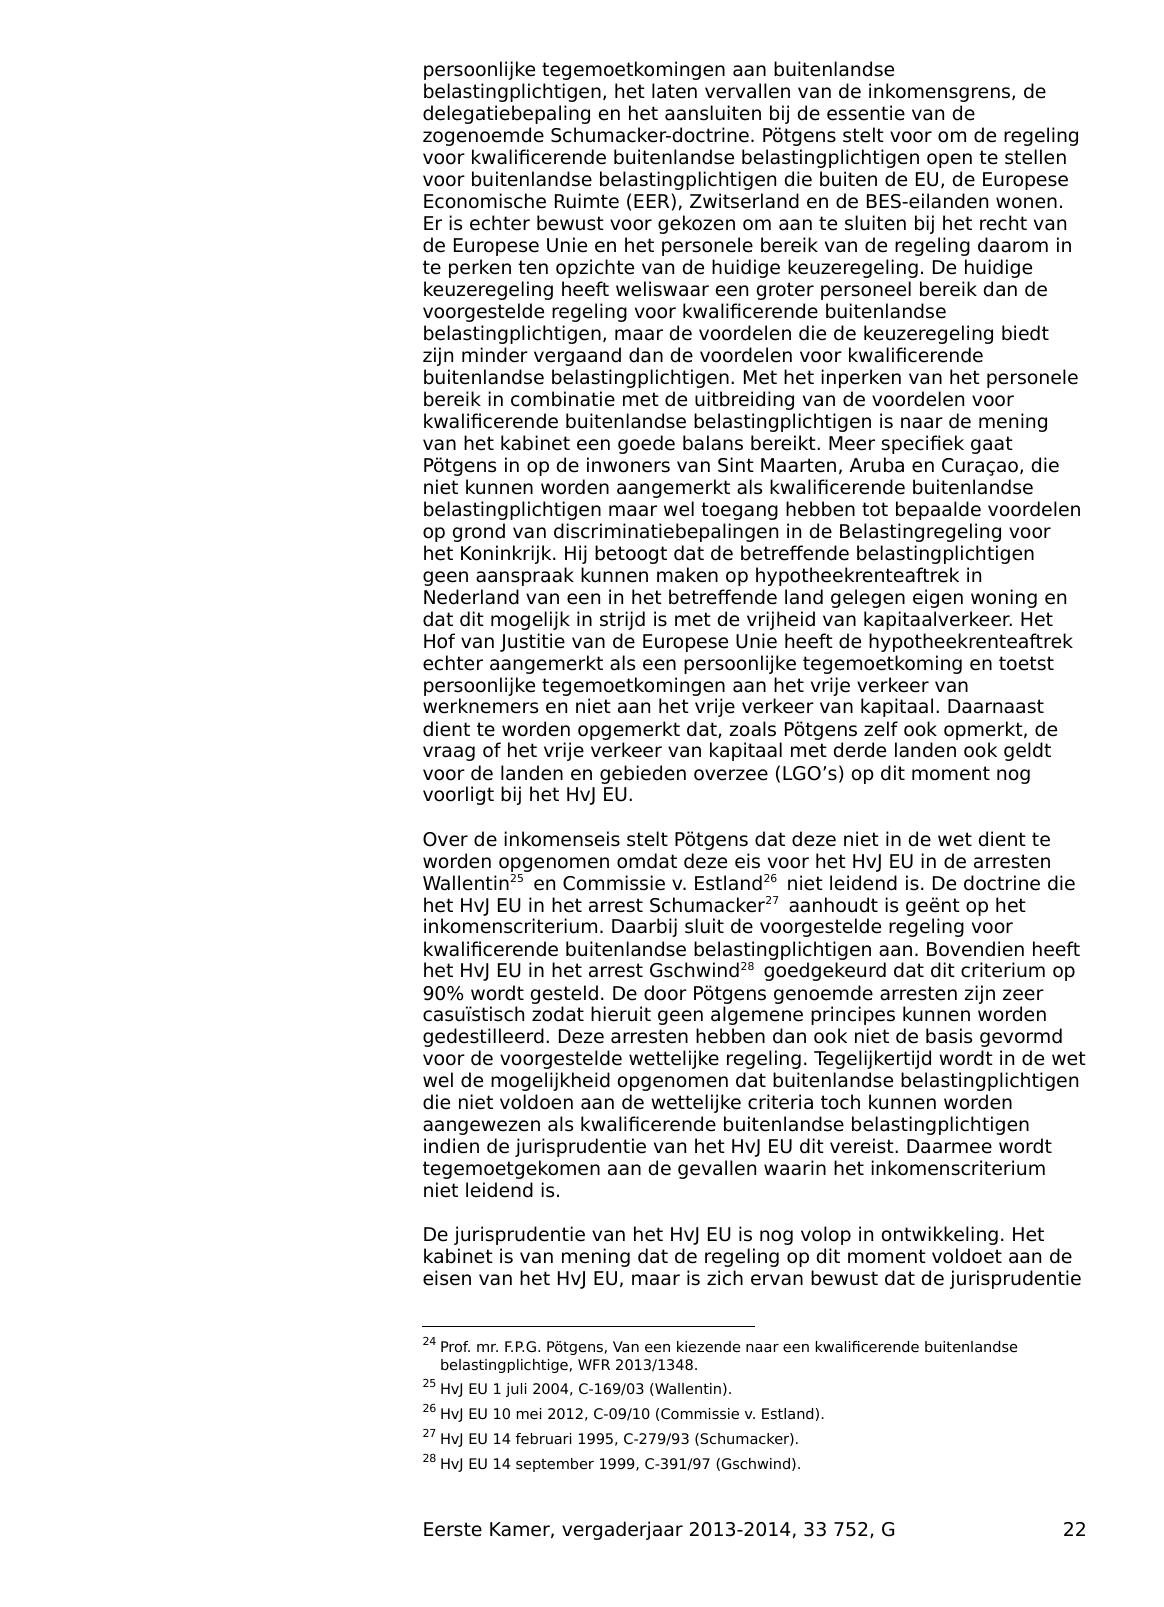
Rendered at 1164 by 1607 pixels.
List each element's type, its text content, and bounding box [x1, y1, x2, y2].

text HvJ EU 14 februari 1995, C-279/93 (Schumacker). [422, 1427, 1087, 1449]
text De jurisprudentie van het HvJ EU is nog volop in ontwikkeling. Het kabinet is van mening dat de regeling op dit moment voldoet aan de eisen van het HvJ EU, maar is zich ervan bewust dat de jurisprudentie [422, 1224, 1087, 1290]
text persoonlijke tegemoetkomingen aan buitenlandse belastingplichtigen, het laten vervallen van de inkomensgrens, de delegatiebepaling en het aansluiten bij de essentie van de zogenoemde Schumacker-doctrine. Pötgens stelt voor om de regeling voor kwalificerende buitenlandse belastingplichtigen open te stellen voor buitenlandse belastingplichtigen die buiten de EU, de Europese Economische Ruimte (EER), Zwitserland en de BES-eilanden wonen. Er is echter bewust voor gekozen om aan te sluiten bij het recht van de Europese Unie en het personele bereik van de regeling daarom in te perken ten opzichte van de huidige keuzeregeling. De huidige keuzeregeling heeft weliswaar een groter personeel bereik dan de voorgestelde regeling voor kwalificerende buitenlandse belastingplichtigen, maar de voordelen die de keuzeregeling biedt zijn minder vergaand dan de voordelen voor kwalificerende buitenlandse belastingplichtigen. Met het inperken van het personele bereik in combinatie met de uitbreiding van de voordelen voor kwalificerende buitenlandse belastingplichtigen is naar de mening van het kabinet een goede balans bereikt. Meer specifiek gaat Pötgens in op de inwoners van Sint Maarten, Aruba en Curaçao, die niet kunnen worden aangemerkt als kwalificerende buitenlandse belastingplichtigen maar wel toegang hebben tot bepaalde voordelen op grond van discriminatiebepalingen in de Belastingregeling voor het Koninkrijk. Hij betoogt dat de betreffende belastingplichtigen geen aanspraak kunnen maken op hypotheekrenteaftrek in Nederland van een in het betreffende land gelegen eigen woning en dat dit mogelijk in strijd is met de vrijheid van kapitaalverkeer. Het Hof van Justitie van de Europese Unie heeft de hypotheekrenteaftrek echter aangemerkt als een persoonlijke tegemoetkoming en toetst persoonlijke tegemoetkomingen aan het vrije verkeer van werknemers en niet aan het vrije verkeer van kapitaal. Daarnaast dient te worden opgemerkt dat, zoals Pötgens zelf ook opmerkt, de vraag of het vrije verkeer van kapitaal met derde landen ook geldt voor de landen en gebieden overzee (LGO’s) op dit moment nog voorligt bij het HvJ EU. [422, 59, 1087, 806]
text HvJ EU 1 juli 2004, C-169/03 (Wallentin). [422, 1377, 1087, 1399]
text Prof. mr. F.P.G. Pötgens, Van een kiezende naar een kwalificerende buitenlandse belastingplichtige, WFR 2013/1348. [422, 1335, 1087, 1374]
text HvJ EU 14 september 1999, C-391/97 (Gschwind). [422, 1452, 1087, 1474]
text Over de inkomenseis stelt Pötgens dat deze niet in de wet dient te worden opgenomen omdat deze eis voor het HvJ EU in de arresten Wallentin en Commissie v. Estland niet leidend is. De doctrine die het HvJ EU in het arrest Schumacker aanhoudt is geënt op het inkomenscriterium. Daarbij sluit de voorgestelde regeling voor kwalificerende buitenlandse belastingplichtigen aan. Bovendien heeft het HvJ EU in het arrest Gschwind goedgekeurd dat dit criterium op 90% wordt gesteld. De door Pötgens genoemde arresten zijn zeer casuïstisch zodat hieruit geen algemene principes kunnen worden gedestilleerd. Deze arresten hebben dan ook niet de basis gevormd voor de voorgestelde wettelijke regeling. Tegelijkertijd wordt in de wet wel de mogelijkheid opgenomen dat buitenlandse belastingplichtigen die niet voldoen aan de wettelijke criteria toch kunnen worden aangewezen als kwalificerende buitenlandse belastingplichtigen indien de jurisprudentie van het HvJ EU dit vereist. Daarmee wordt tegemoetgekomen aan de gevallen waarin het inkomenscriterium niet leidend is. [422, 828, 1087, 1202]
text HvJ EU 10 mei 2012, C-09/10 (Commissie v. Estland). [422, 1402, 1087, 1424]
